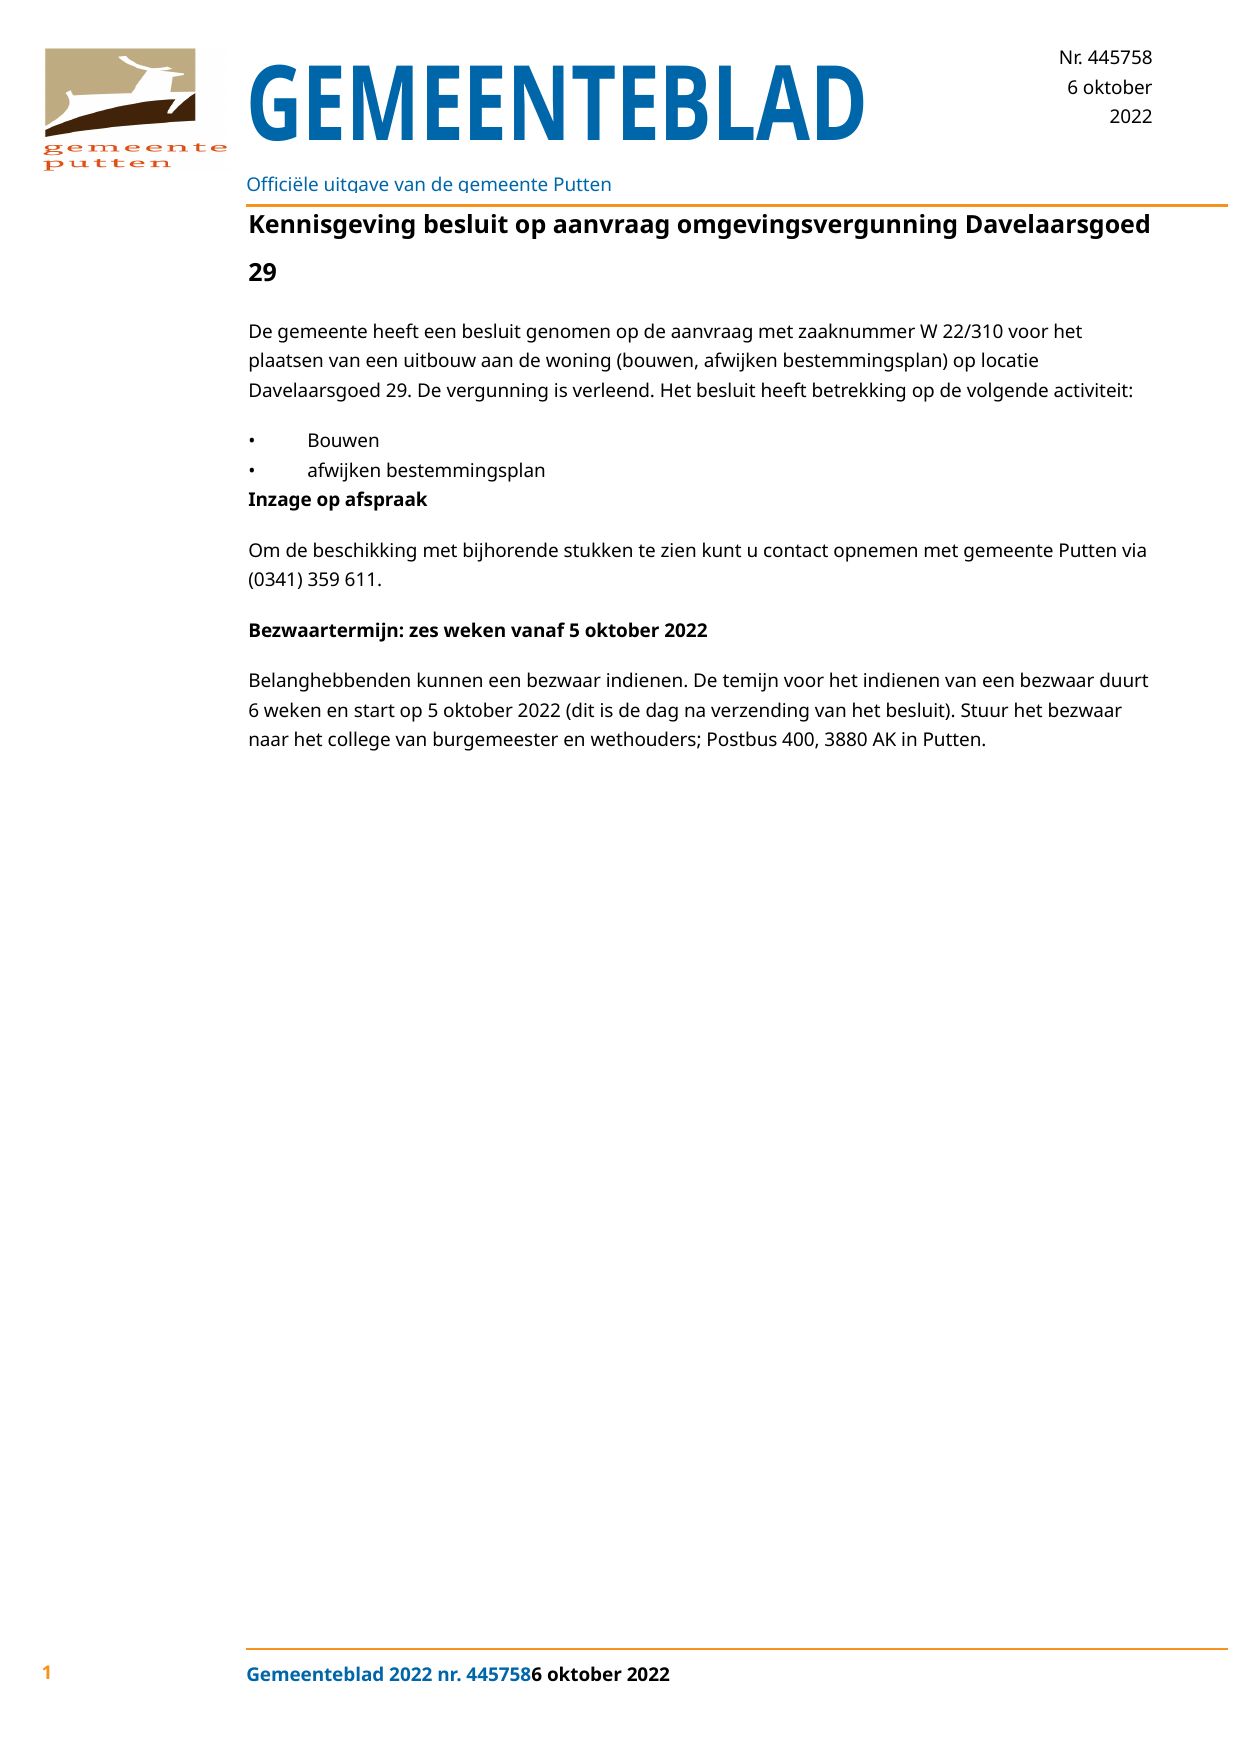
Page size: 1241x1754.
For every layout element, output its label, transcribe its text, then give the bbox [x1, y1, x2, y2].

text De gemeente heeft een besluit genomen op de aanvraag met zaaknummer W 22/310 voor het plaatsen van een uitbouw aan de woning (bouwen, afwijken bestemmingsplan) op locatie Davelaarsgoed 29. De vergunning is verleend. Het besluit heeft betrekking op de volgende activiteit: [248, 318, 1152, 403]
text Belanghebbenden kunnen een bezwaar indienen. De temijn voor het indienen van een bezwaar duurt 6 weken en start op 5 oktober 2022 (dit is de dag na verzending van het besluit). Stuur het bezwaar naar het college van burgemeester en wethouders; Postbus 400, 3880 AK in Putten. [248, 667, 1152, 752]
text Inzage op afspraak [248, 487, 1152, 512]
list Bouwen [248, 427, 1152, 453]
text Bezwaartermijn: zes weken vanaf 5 oktober 2022 [248, 617, 1152, 643]
text Om de beschikking met bijhorende stukken te zien kunt u contact opnemen met gemeente Putten via (0341) 359 611. [248, 537, 1152, 592]
text Kennisgeving besluit op aanvraag omgevingsvergunning Davelaarsgoed 29 [248, 207, 1152, 288]
list afwijken bestemmingsplan [248, 457, 1152, 483]
picture [41, 47, 231, 172]
